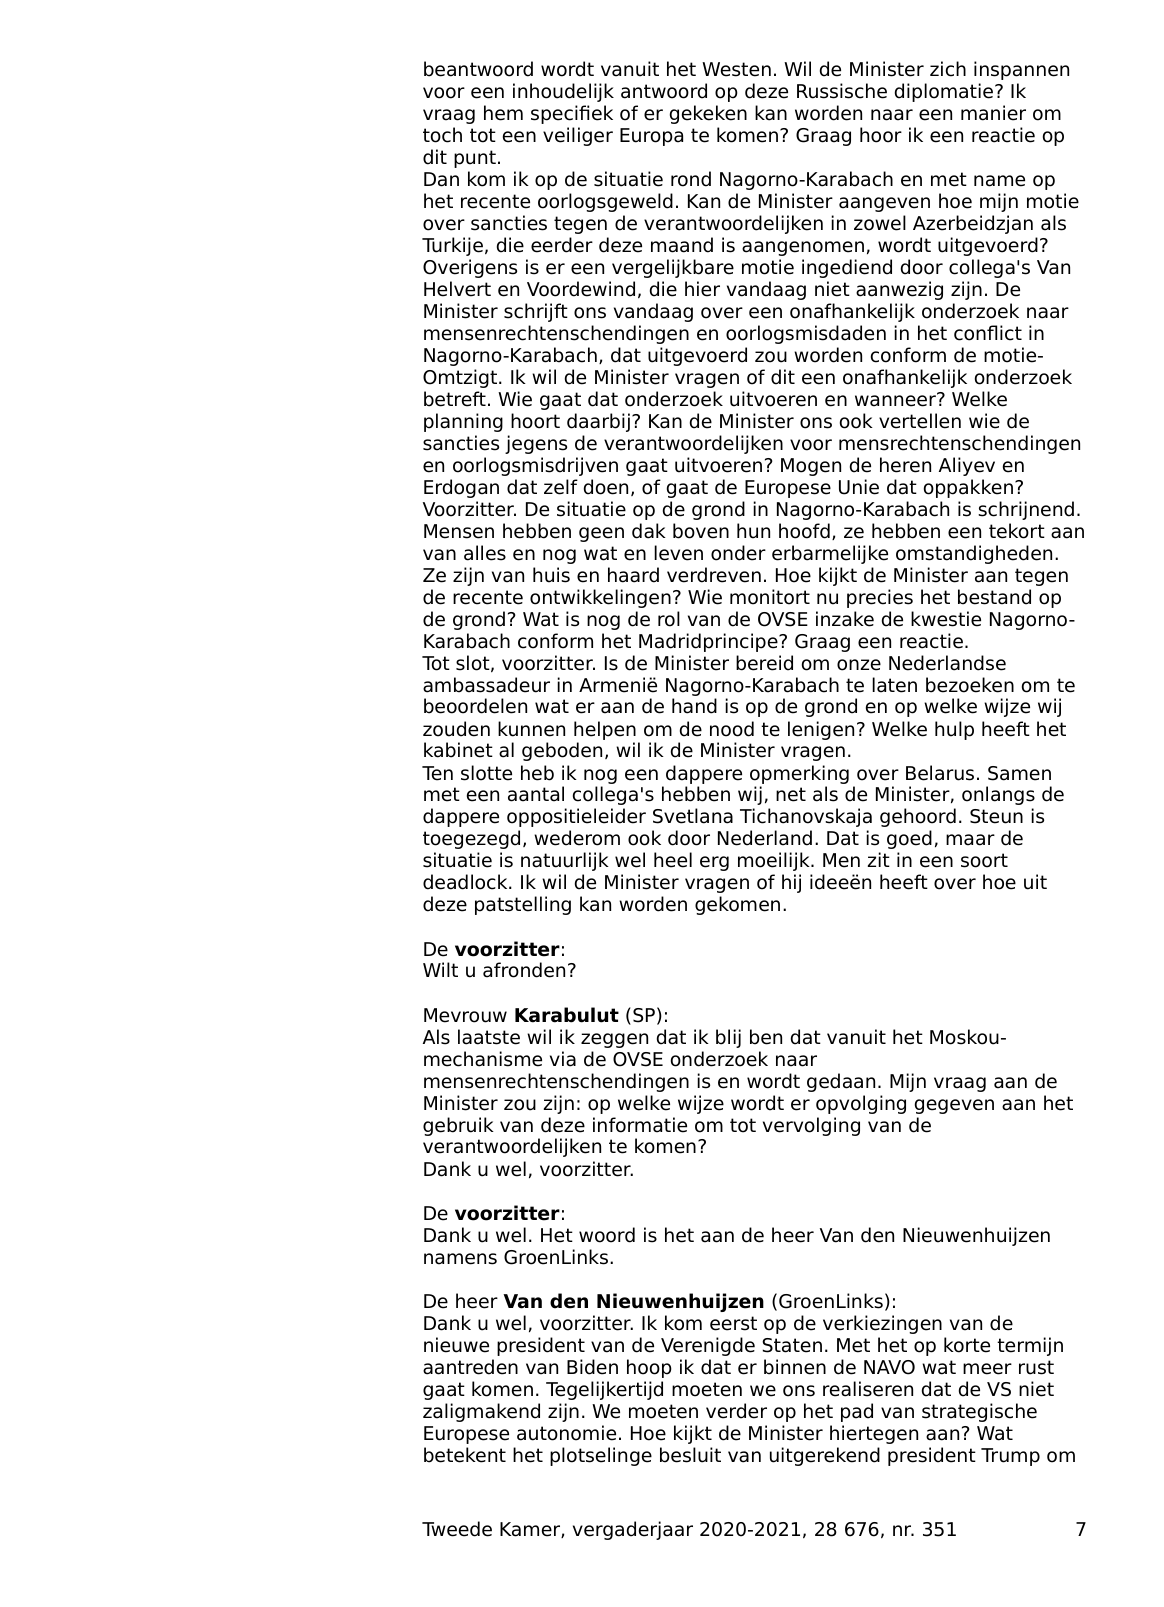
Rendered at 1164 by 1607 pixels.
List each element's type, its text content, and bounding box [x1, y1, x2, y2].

text Tot slot, voorzitter. Is de Minister bereid om onze Nederlandse ambassadeur in Armenië Nagorno-Karabach te laten bezoeken om te beoordelen wat er aan de hand is op de grond en op welke wijze wij zouden kunnen helpen om de nood te lenigen? Welke hulp heeft het kabinet al geboden, wil ik de Minister vragen. [422, 652, 1087, 762]
text Dank u wel. Het woord is het aan de heer Van den Nieuwenhuijzen namens GroenLinks. [422, 1224, 1087, 1268]
text beantwoord wordt vanuit het Westen. Wil de Minister zich inspannen voor een inhoudelijk antwoord op deze Russische diplomatie? Ik vraag hem specifiek of er gekeken kan worden naar een manier om toch tot een veiliger Europa te komen? Graag hoor ik een reactie op dit punt. [422, 59, 1087, 169]
text Mevrouw Karabulut (SP): [422, 1004, 1087, 1027]
text Voorzitter. De situatie op de grond in Nagorno-Karabach is schrijnend. Mensen hebben geen dak boven hun hoofd, ze hebben een tekort aan van alles en nog wat en leven onder erbarmelijke omstandigheden. Ze zijn van huis en haard verdreven. Hoe kijkt de Minister aan tegen de recente ontwikkelingen? Wie monitort nu precies het bestand op de grond? Wat is nog de rol van de OVSE inzake de kwestie Nagorno-Karabach conform het Madridprincipe? Graag een reactie. [422, 499, 1087, 652]
text Wilt u afronden? [422, 960, 1087, 982]
text Dank u wel, voorzitter. Ik kom eerst op de verkiezingen van de nieuwe president van de Verenigde Staten. Met het op korte termijn aantreden van Biden hoop ik dat er binnen de NAVO wat meer rust gaat komen. Tegelijkertijd moeten we ons realiseren dat de VS niet zaligmakend zijn. We moeten verder op het pad van strategische Europese autonomie. Hoe kijkt de Minister hiertegen aan? Wat betekent het plotselinge besluit van uitgerekend president Trump om [422, 1313, 1087, 1467]
text De voorzitter: [422, 1203, 1087, 1224]
text De heer Van den Nieuwenhuijzen (GroenLinks): [422, 1291, 1087, 1313]
text Dan kom ik op de situatie rond Nagorno-Karabach en met name op het recente oorlogsgeweld. Kan de Minister aangeven hoe mijn motie over sancties tegen de verantwoordelijken in zowel Azerbeidzjan als Turkije, die eerder deze maand is aangenomen, wordt uitgevoerd? Overigens is er een vergelijkbare motie ingediend door collega's Van Helvert en Voordewind, die hier vandaag niet aanwezig zijn. De Minister schrijft ons vandaag over een onafhankelijk onderzoek naar mensenrechtenschendingen en oorlogsmisdaden in het conflict in Nagorno-Karabach, dat uitgevoerd zou worden conform de motie-Omtzigt. Ik wil de Minister vragen of dit een onafhankelijk onderzoek betreft. Wie gaat dat onderzoek uitvoeren en wanneer? Welke planning hoort daarbij? Kan de Minister ons ook vertellen wie de sancties jegens de verantwoordelijken voor mensrechtenschendingen en oorlogsmisdrijven gaat uitvoeren? Mogen de heren Aliyev en Erdogan dat zelf doen, of gaat de Europese Unie dat oppakken? [422, 169, 1087, 499]
text Ten slotte heb ik nog een dappere opmerking over Belarus. Samen met een aantal collega's hebben wij, net als de Minister, onlangs de dappere oppositieleider Svetlana Tichanovskaja gehoord. Steun is toegezegd, wederom ook door Nederland. Dat is goed, maar de situatie is natuurlijk wel heel erg moeilijk. Men zit in een soort deadlock. Ik wil de Minister vragen of hij ideeën heeft over hoe uit deze patstelling kan worden gekomen. [422, 762, 1087, 916]
text Als laatste wil ik zeggen dat ik blij ben dat vanuit het Moskou-mechanisme via de OVSE onderzoek naar mensenrechtenschendingen is en wordt gedaan. Mijn vraag aan de Minister zou zijn: op welke wijze wordt er opvolging gegeven aan het gebruik van deze informatie om tot vervolging van de verantwoordelijken te komen? [422, 1027, 1087, 1158]
text De voorzitter: [422, 938, 1087, 960]
text Dank u wel, voorzitter. [422, 1158, 1087, 1180]
